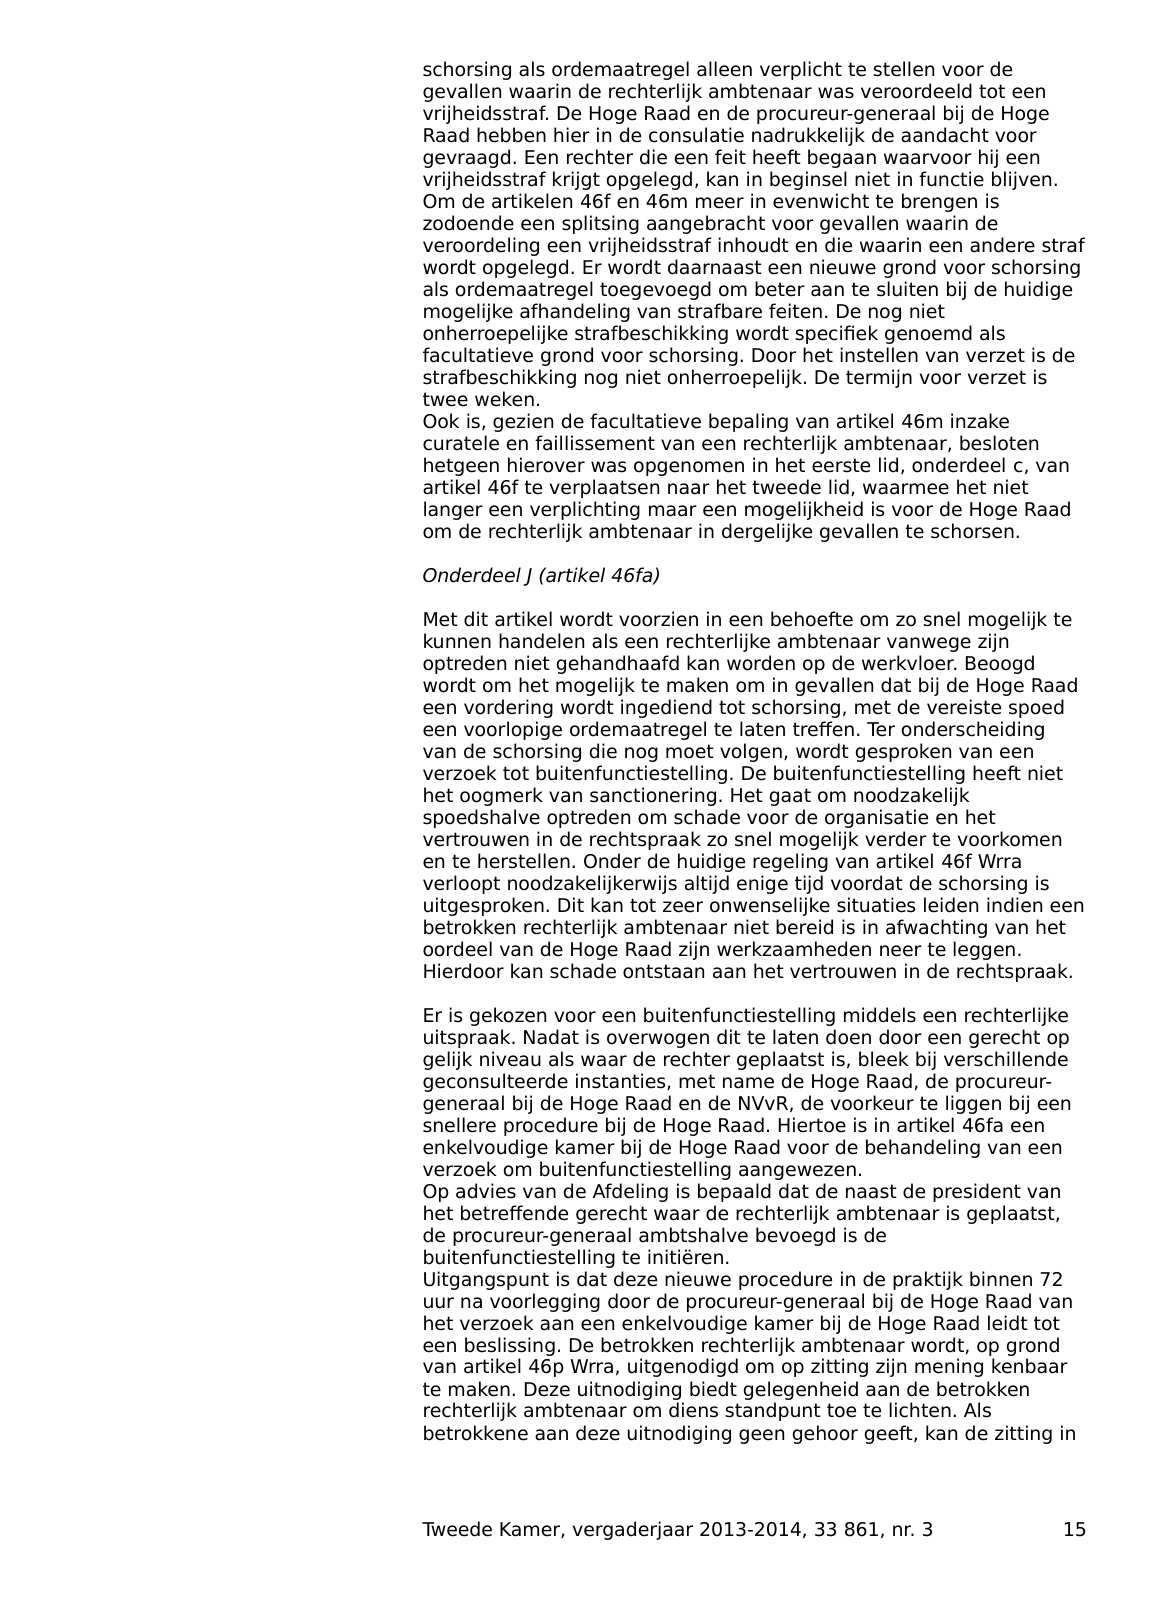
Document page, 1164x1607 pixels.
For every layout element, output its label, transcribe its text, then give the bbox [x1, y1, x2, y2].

text Uitgangspunt is dat deze nieuwe procedure in de praktijk binnen 72 uur na voorlegging door de procureur-generaal bij de Hoge Raad van het verzoek aan een enkelvoudige kamer bij de Hoge Raad leidt tot een beslissing. De betrokken rechterlijk ambtenaar wordt, op grond van artikel 46p Wrra, uitgenodigd om op zitting zijn mening kenbaar te maken. Deze uitnodiging biedt gelegenheid aan de betrokken rechterlijk ambtenaar om diens standpunt toe te lichten. Als betrokkene aan deze uitnodiging geen gehoor geeft, kan de zitting in [422, 1268, 1087, 1444]
text Op advies van de Afdeling is bepaald dat de naast de president van het betreffende gerecht waar de rechterlijk ambtenaar is geplaatst, de procureur-generaal ambtshalve bevoegd is de buitenfunctiestelling te initiëren. [422, 1181, 1087, 1268]
subtitle Onderdeel J (artikel 46fa) [422, 565, 1087, 587]
text Er is gekozen voor een buitenfunctiestelling middels een rechterlijke uitspraak. Nadat is overwogen dit te laten doen door een gerecht op gelijk niveau als waar de rechter geplaatst is, bleek bij verschillende geconsulteerde instanties, met name de Hoge Raad, de procureur-generaal bij de Hoge Raad en de NVvR, de voorkeur te liggen bij een snellere procedure bij de Hoge Raad. Hiertoe is in artikel 46fa een enkelvoudige kamer bij de Hoge Raad voor de behandeling van een verzoek om buitenfunctiestelling aangewezen. [422, 1005, 1087, 1181]
text schorsing als ordemaatregel alleen verplicht te stellen voor de gevallen waarin de rechterlijk ambtenaar was veroordeeld tot een vrijheidsstraf. De Hoge Raad en de procureur-generaal bij de Hoge Raad hebben hier in de consulatie nadrukkelijk de aandacht voor gevraagd. Een rechter die een feit heeft begaan waarvoor hij een vrijheidsstraf krijgt opgelegd, kan in beginsel niet in functie blijven. Om de artikelen 46f en 46m meer in evenwicht te brengen is zodoende een splitsing aangebracht voor gevallen waarin de veroordeling een vrijheidsstraf inhoudt en die waarin een andere straf wordt opgelegd. Er wordt daarnaast een nieuwe grond voor schorsing als ordemaatregel toegevoegd om beter aan te sluiten bij de huidige mogelijke afhandeling van strafbare feiten. De nog niet onherroepelijke strafbeschikking wordt specifiek genoemd als facultatieve grond voor schorsing. Door het instellen van verzet is de strafbeschikking nog niet onherroepelijk. De termijn voor verzet is twee weken. [422, 59, 1087, 411]
text Ook is, gezien de facultatieve bepaling van artikel 46m inzake curatele en faillissement van een rechterlijk ambtenaar, besloten hetgeen hierover was opgenomen in het eerste lid, onderdeel c, van artikel 46f te verplaatsen naar het tweede lid, waarmee het niet langer een verplichting maar een mogelijkheid is voor de Hoge Raad om de rechterlijk ambtenaar in dergelijke gevallen te schorsen. [422, 411, 1087, 543]
text Met dit artikel wordt voorzien in een behoefte om zo snel mogelijk te kunnen handelen als een rechterlijke ambtenaar vanwege zijn optreden niet gehandhaafd kan worden op de werkvloer. Beoogd wordt om het mogelijk te maken om in gevallen dat bij de Hoge Raad een vordering wordt ingediend tot schorsing, met de vereiste spoed een voorlopige ordemaatregel te laten treffen. Ter onderscheiding van de schorsing die nog moet volgen, wordt gesproken van een verzoek tot buitenfunctiestelling. De buitenfunctiestelling heeft niet het oogmerk van sanctionering. Het gaat om noodzakelijk spoedshalve optreden om schade voor de organisatie en het vertrouwen in de rechtspraak zo snel mogelijk verder te voorkomen en te herstellen. Onder de huidige regeling van artikel 46f Wrra verloopt noodzakelijkerwijs altijd enige tijd voordat de schorsing is uitgesproken. Dit kan tot zeer onwenselijke situaties leiden indien een betrokken rechterlijk ambtenaar niet bereid is in afwachting van het oordeel van de Hoge Raad zijn werkzaamheden neer te leggen. Hierdoor kan schade ontstaan aan het vertrouwen in de rechtspraak. [422, 609, 1087, 983]
